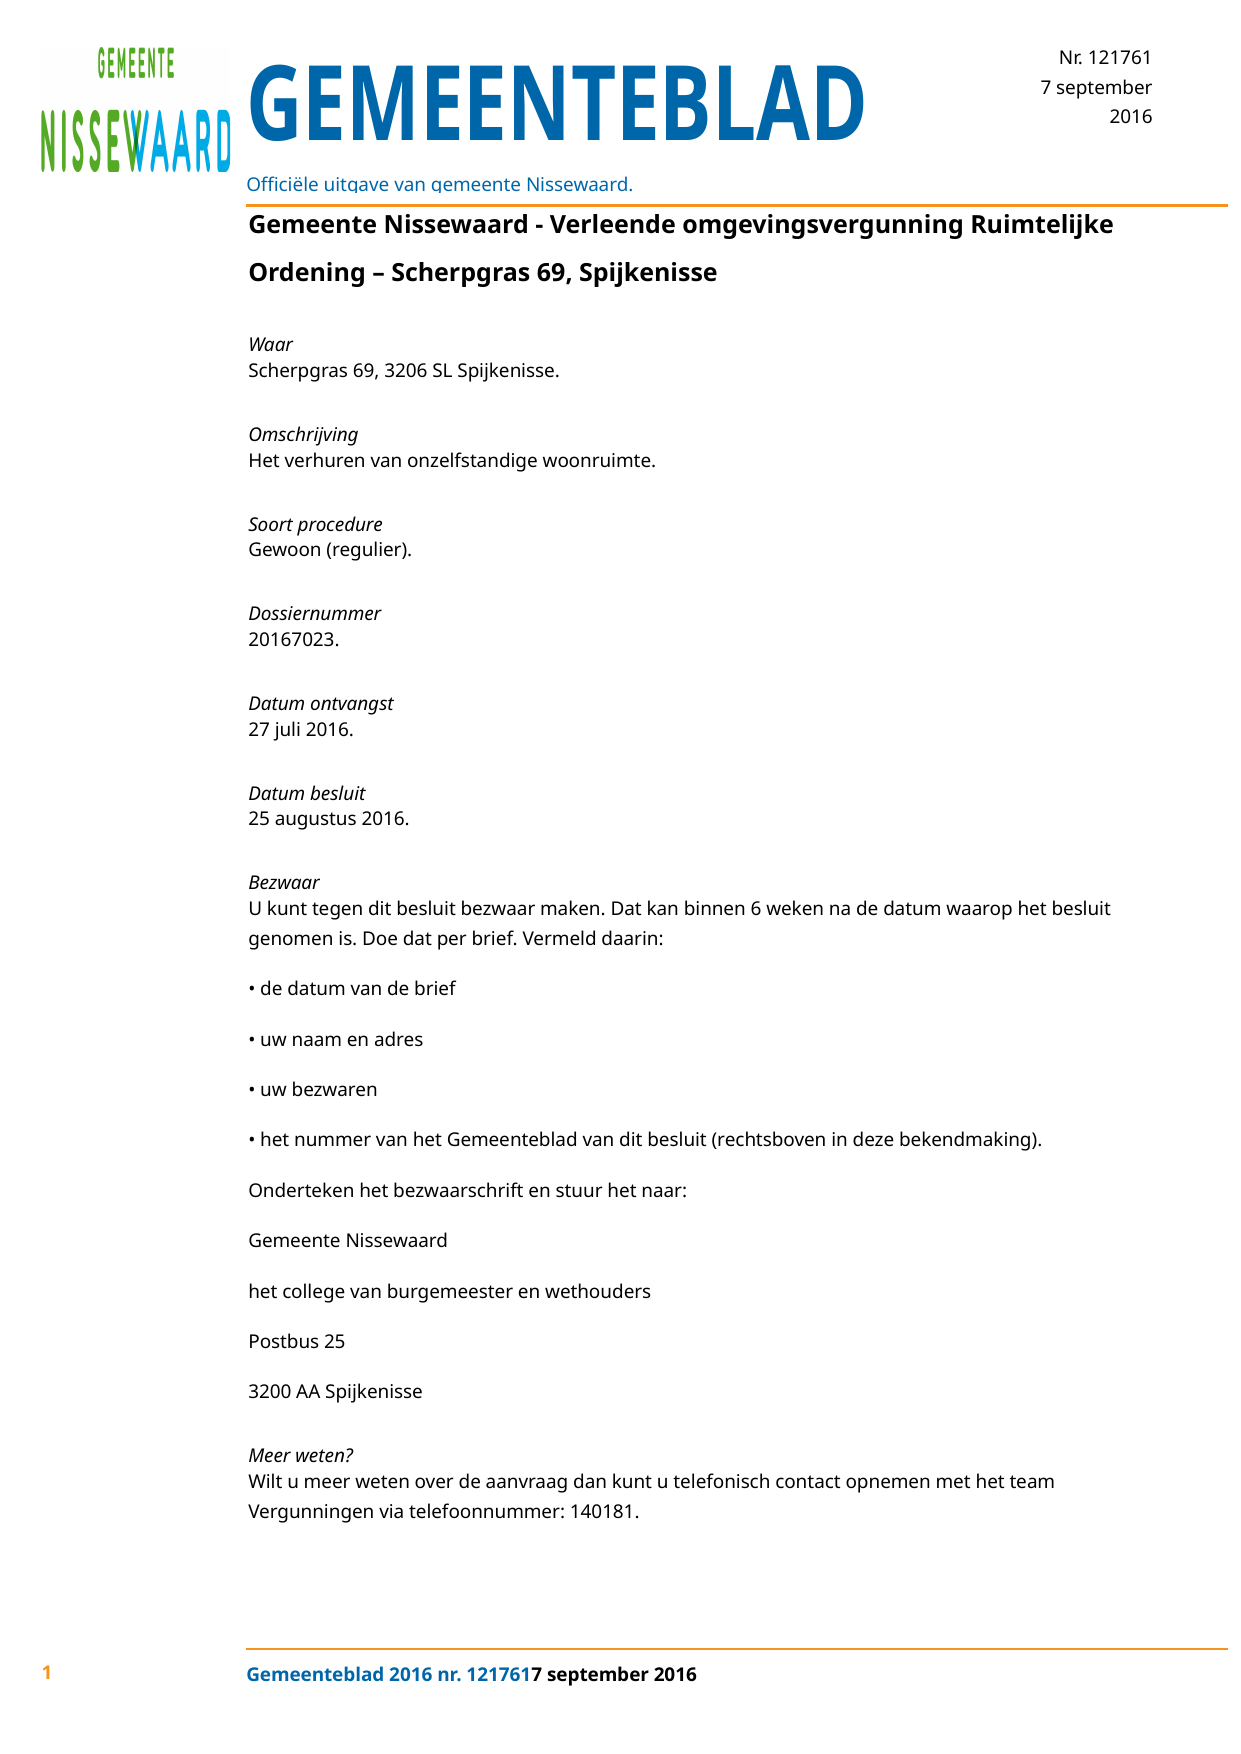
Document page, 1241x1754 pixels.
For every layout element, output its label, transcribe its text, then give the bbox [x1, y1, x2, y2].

picture [201, 122, 206, 138]
text 27 juli 2016. [248, 716, 1152, 742]
picture [154, 157, 165, 172]
text het college van burgemeester en wethouders [248, 1278, 1152, 1303]
text Postbus 25 [248, 1328, 1152, 1354]
text • uw bezwaren [248, 1076, 1152, 1102]
picture [41, 47, 231, 172]
text Gewoon (regulier). [248, 537, 1152, 562]
text Het verhuren van onzelfstandige woonruimte. [248, 447, 1152, 473]
text 3200 AA Spijkenisse [248, 1379, 1152, 1404]
text • de datum van de brief [248, 975, 1152, 1001]
text Gemeente Nissewaard [248, 1227, 1152, 1253]
text • het nummer van het Gemeenteblad van dit besluit (rechtsboven in deze bekendmaking). [248, 1127, 1152, 1152]
text Datum besluit [248, 780, 1152, 806]
text Meer weten? [248, 1443, 1152, 1468]
text Wilt u meer weten over de aanvraag dan kunt u telefonisch contact opnemen met het team Vergunningen via telefoonnummer: 140181. [248, 1468, 1152, 1524]
picture [176, 157, 187, 172]
text • uw naam en adres [248, 1026, 1152, 1051]
text Omschrijving [248, 421, 1152, 447]
picture [222, 122, 227, 160]
text 25 augustus 2016. [248, 806, 1152, 831]
text 20167023. [248, 626, 1152, 652]
text Dossiernummer [248, 601, 1152, 626]
text Waar [248, 331, 1152, 357]
text Onderteken het bezwaarschrift en stuur het naar: [248, 1177, 1152, 1203]
text Scherpgras 69, 3206 SL Spijkenisse. [248, 357, 1152, 383]
text Bezwaar [248, 869, 1152, 895]
text Gemeente Nissewaard - Verleende omgevingsvergunning Ruimtelijke Ordening – Scherpgras 69, Spijkenisse [248, 207, 1152, 288]
text U kunt tegen dit besluit bezwaar maken. Dat kan binnen 6 weken na de datum waarop het besluit genomen is. Doe dat per brief. Vermeld daarin: [248, 895, 1152, 951]
picture [200, 151, 206, 172]
text Soort procedure [248, 511, 1152, 537]
text Datum ontvangst [248, 690, 1152, 716]
